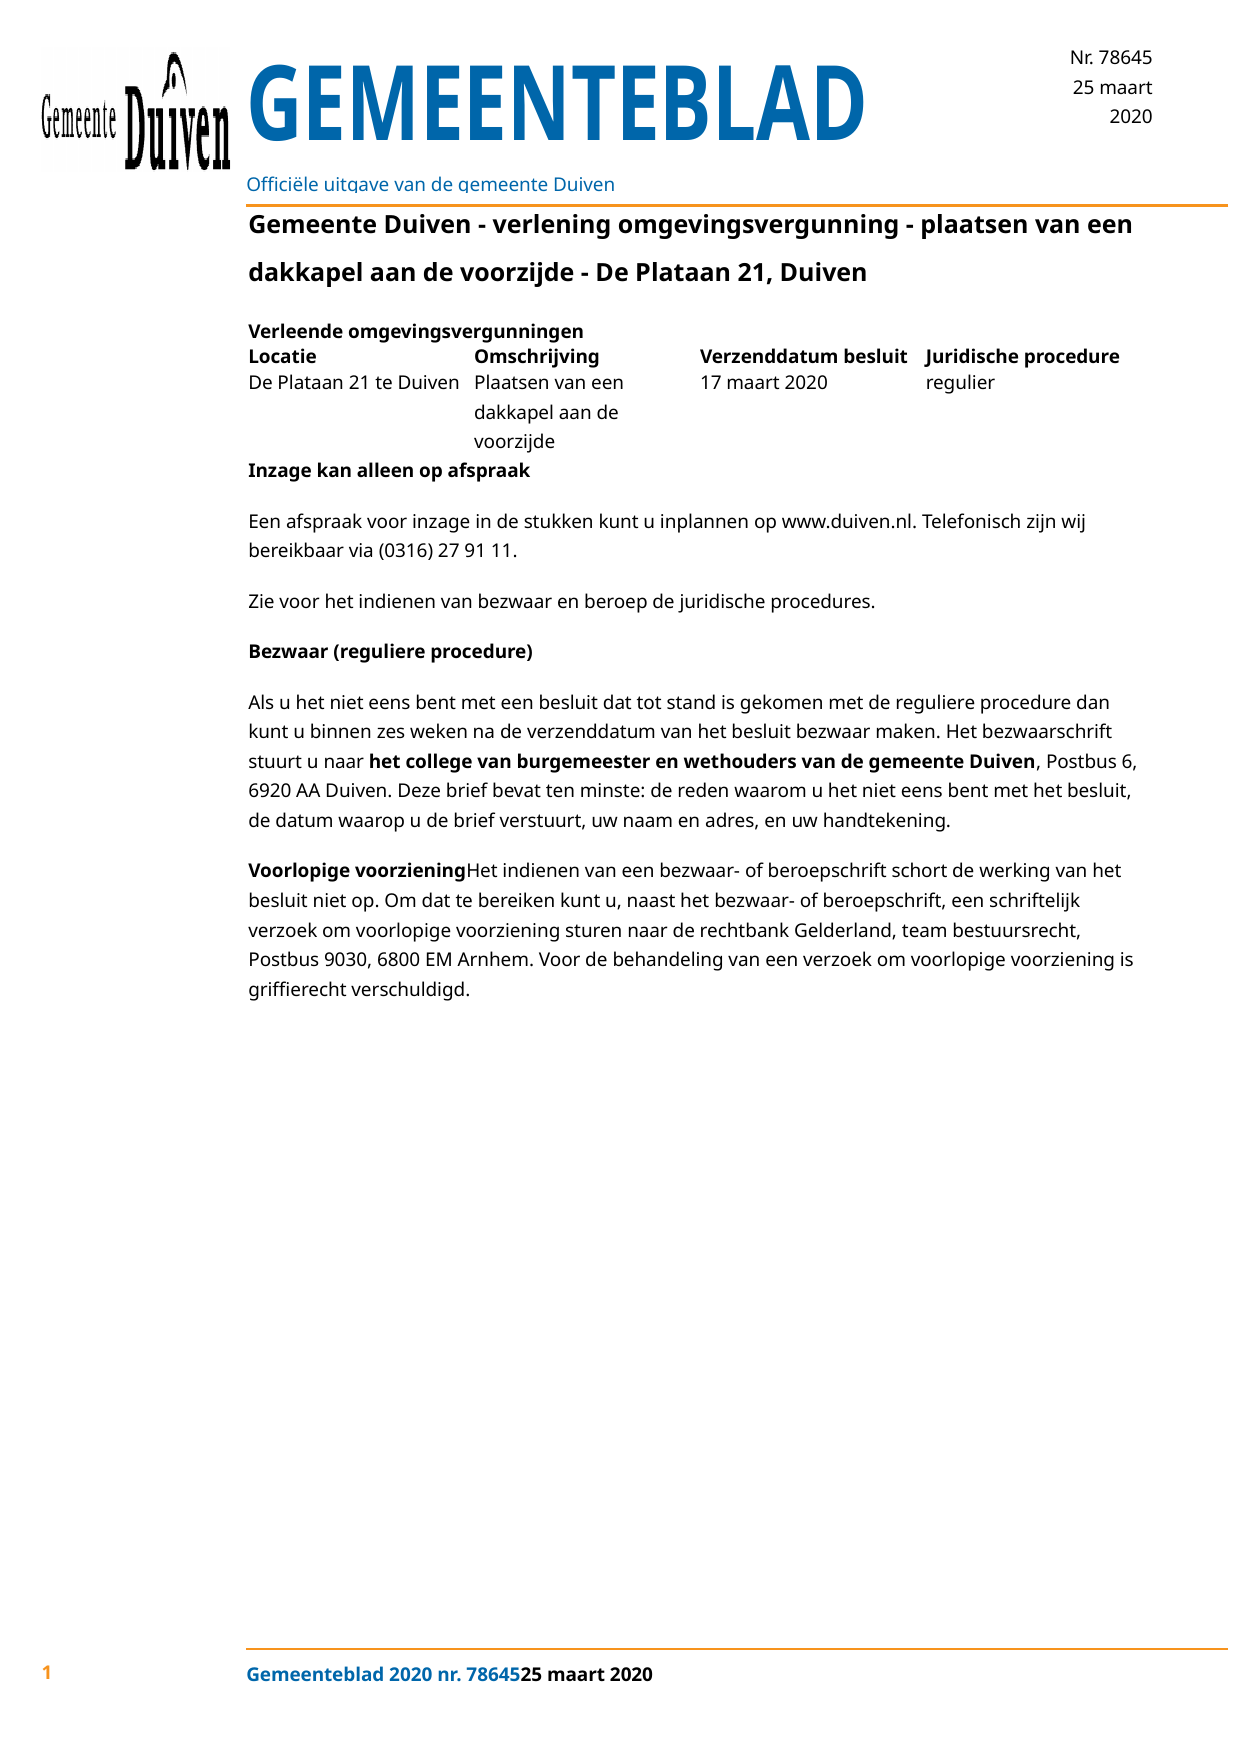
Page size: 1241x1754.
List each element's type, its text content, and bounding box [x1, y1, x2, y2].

table_cell Omschrijving [474, 344, 700, 369]
text Voorlopige voorzieningHet indienen van een bezwaar- of beroepschrift schort de werking van het besluit niet op. Om dat te bereiken kunt u, naast het bezwaar- of beroepschrift, een schriftelijk verzoek om voorlopige voorziening sturen naar de rechtbank Gelderland, team bestuursrecht, Postbus 9030, 6800 EM Arnhem. Voor de behandeling van een verzoek om voorlopige voorziening is griffierecht verschuldigd. [248, 858, 1152, 1002]
table_cell Plaatsen van een dakkapel aan de voorzijde [474, 370, 700, 454]
text Bezwaar (reguliere procedure) [248, 638, 1152, 664]
text Zie voor het indienen van bezwaar en beroep de juridische procedures. [248, 588, 1152, 614]
text Een afspraak voor inzage in de stukken kunt u inplannen op www.duiven.nl. Telefonisch zijn wij bereikbaar via (0316) 27 91 11. [248, 508, 1152, 563]
table_cell Locatie [248, 344, 474, 369]
table_cell 17 maart 2020 [700, 370, 926, 454]
text Inzage kan alleen op afspraak [248, 458, 1152, 483]
table_header Verleende omgevingsvergunningen [248, 318, 1152, 344]
table_cell regulier [926, 370, 1152, 454]
table_cell De Plataan 21 te Duiven [248, 370, 474, 454]
text Als u het niet eens bent met een besluit dat tot stand is gekomen met de reguliere procedure dan kunt u binnen zes weken na de verzenddatum van het besluit bezwaar maken. Het bezwaarschrift stuurt u naar het college van burgemeester en wethouders van de gemeente Duiven, Postbus 6, 6920 AA Duiven. Deze brief bevat ten minste: de reden waarom u het niet eens bent met het besluit, de datum waarop u de brief verstuurt, uw naam en adres, en uw handtekening. [248, 689, 1152, 833]
table_cell Juridische procedure [926, 344, 1152, 369]
text Gemeente Duiven - verlening omgevingsvergunning - plaatsen van een dakkapel aan de voorzijde - De Plataan 21, Duiven [248, 207, 1152, 288]
table_cell Verzenddatum besluit [700, 344, 926, 369]
picture [41, 47, 231, 172]
